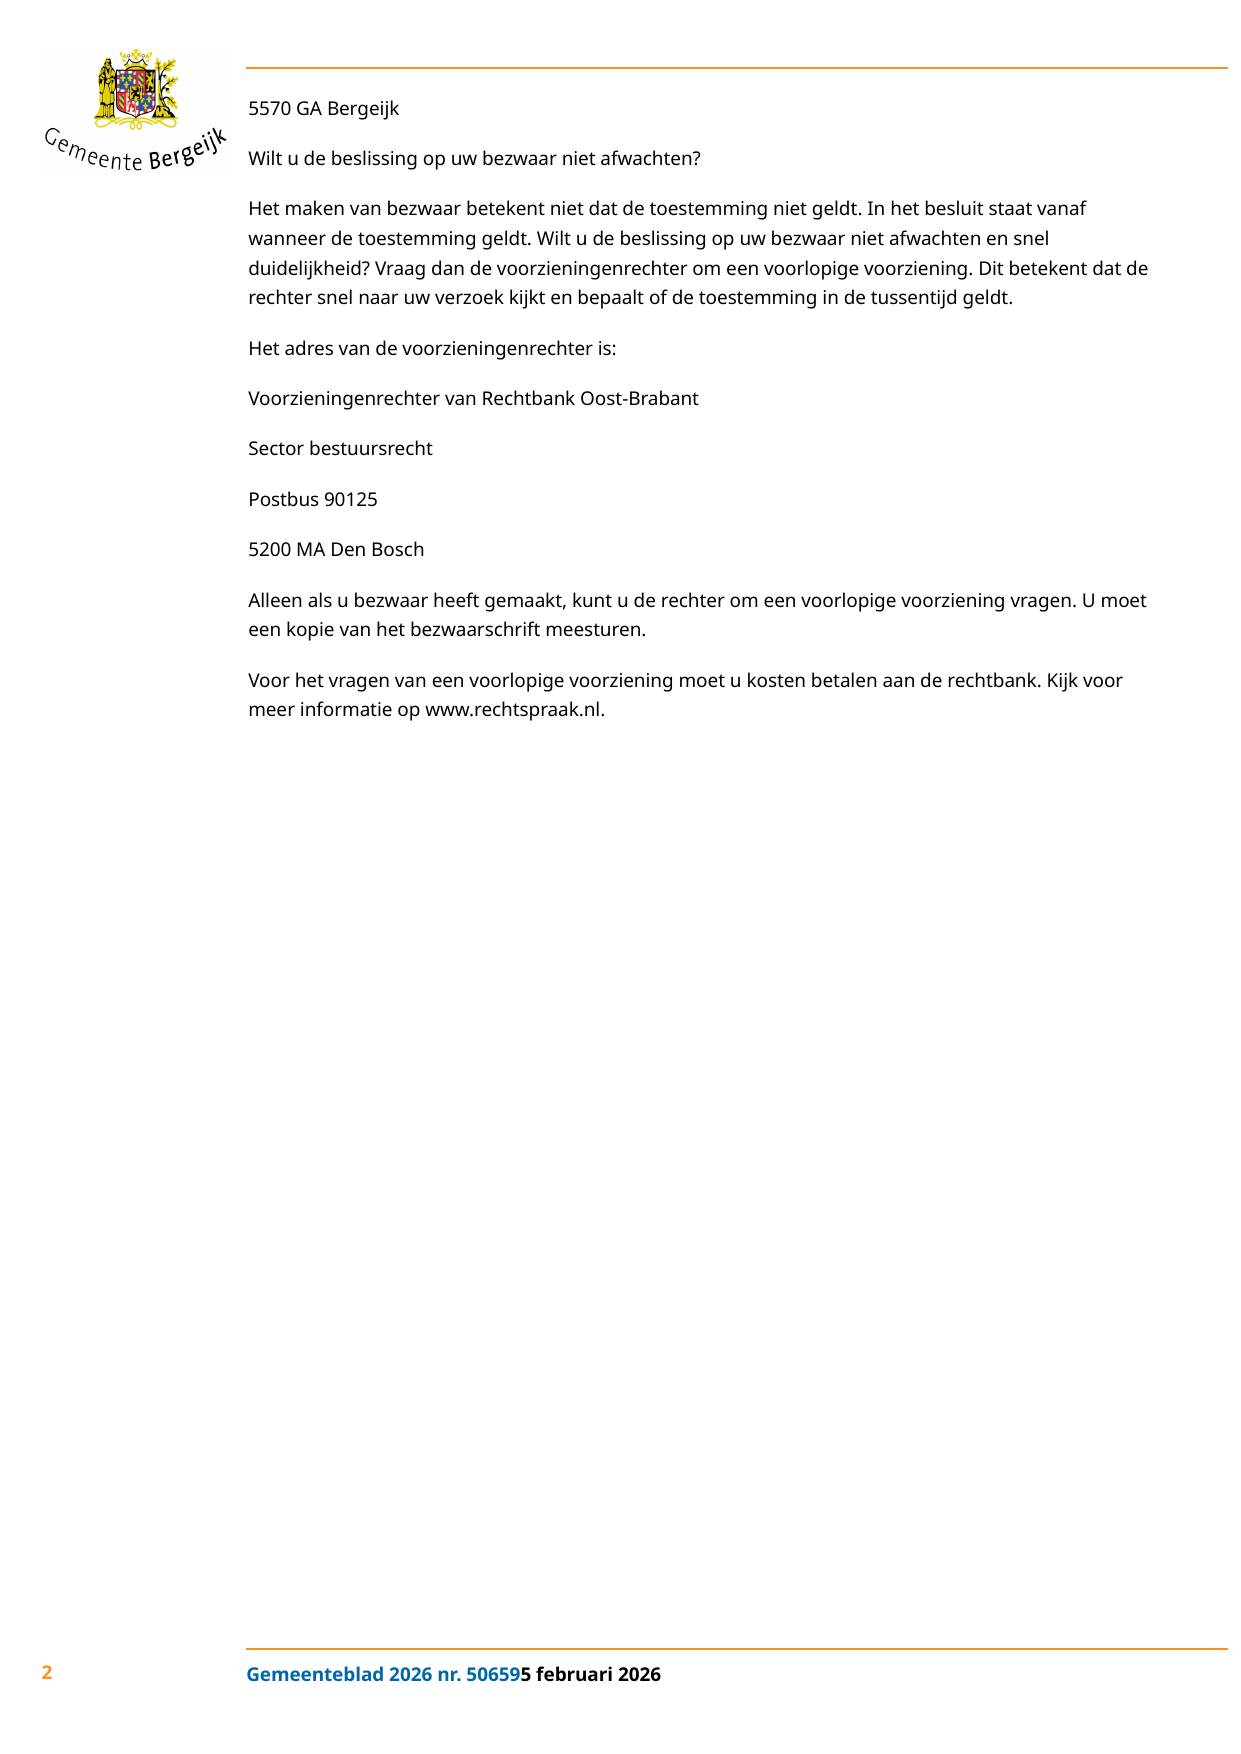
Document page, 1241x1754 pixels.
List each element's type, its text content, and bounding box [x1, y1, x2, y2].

text Wilt u de beslissing op uw bezwaar niet afwachten? [248, 145, 1152, 171]
text Voorzieningenrechter van Rechtbank Oost-Brabant [248, 385, 1152, 411]
text Het maken van bezwaar betekent niet dat de toestemming niet geldt. In het besluit staat vanaf wanneer de toestemming geldt. Wilt u de beslissing op uw bezwaar niet afwachten en snel duidelijkheid? Vraag dan de voorzieningenrechter om een voorlopige voorziening. Dit betekent dat de rechter snel naar uw verzoek kijkt en bepaalt of de toestemming in de tussentijd geldt. [248, 196, 1152, 310]
text Voor het vragen van een voorlopige voorziening moet u kosten betalen aan de rechtbank. Kijk voor meer informatie op www.rechtspraak.nl. [248, 667, 1152, 722]
text Alleen als u bezwaar heeft gemaakt, kunt u de rechter om een voorlopige voorziening vragen. U moet een kopie van het bezwaarschrift meesturen. [248, 587, 1152, 642]
text 5200 MA Den Bosch [248, 536, 1152, 562]
text Sector bestuursrecht [248, 436, 1152, 461]
text Postbus 90125 [248, 486, 1152, 512]
text Het adres van de voorzieningenrechter is: [248, 335, 1152, 361]
picture [41, 47, 231, 172]
text 5570 GA Bergeijk [248, 95, 1152, 121]
